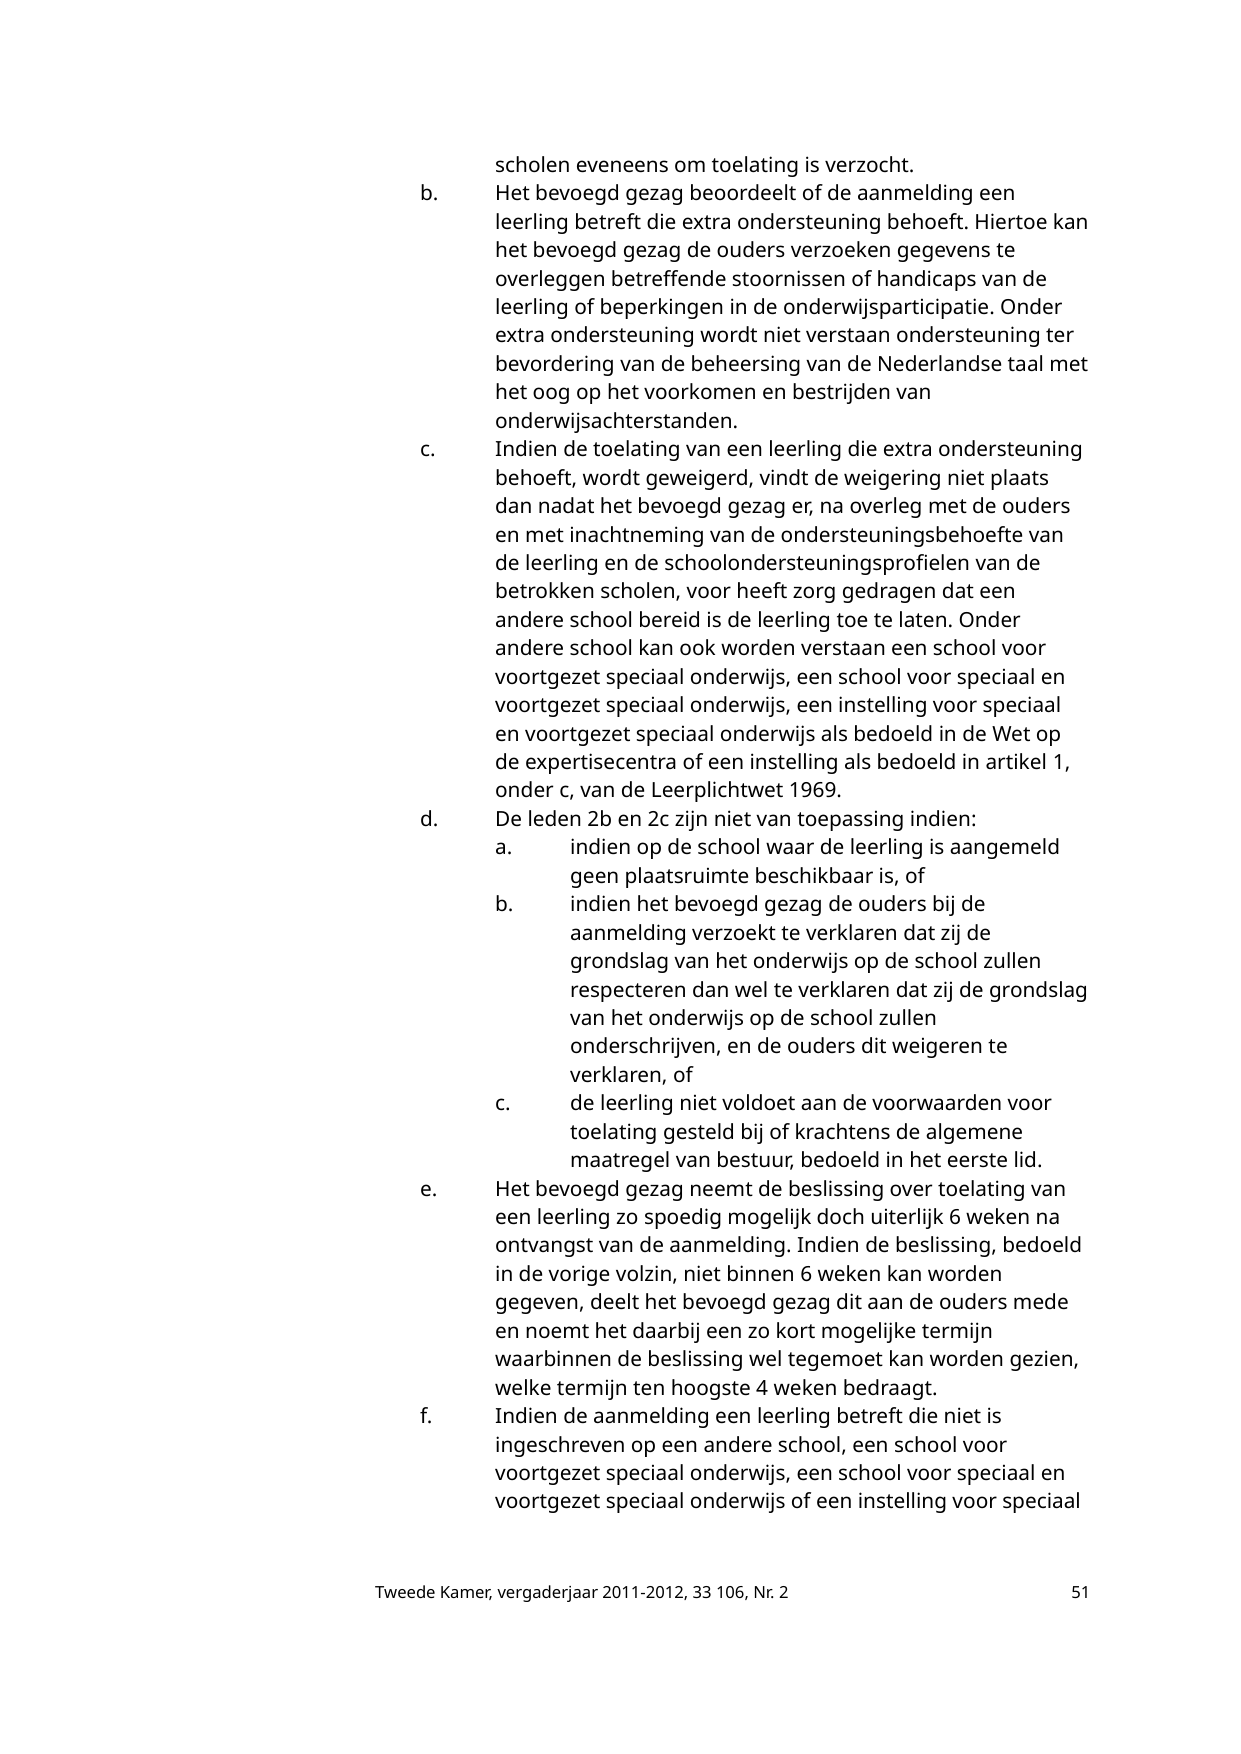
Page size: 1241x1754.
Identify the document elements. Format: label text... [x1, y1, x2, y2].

list indien het bevoegd gezag de ouders bij de aanmelding verzoekt te verklaren dat zij de grondslag van het onderwijs op de school zullen respecteren dan wel te verklaren dat zij de grondslag van het onderwijs op de school zullen onderschrijven, en de ouders dit weigeren te verklaren, of [495, 889, 1090, 1088]
list Het bevoegd gezag beoordeelt of de aanmelding een leerling betreft die extra ondersteuning behoeft. Hiertoe kan het bevoegd gezag de ouders verzoeken gegevens te overleggen betreffende stoornissen of handicaps van de leerling of beperkingen in de onderwijsparticipatie. Onder extra ondersteuning wordt niet verstaan ondersteuning ter bevordering van de beheersing van de Nederlandse taal met het oog op het voorkomen en bestrijden van onderwijsachterstanden. [420, 178, 1090, 434]
list de leerling niet voldoet aan de voorwaarden voor toelating gesteld bij of krachtens de algemene maatregel van bestuur, bedoeld in het eerste lid. [495, 1088, 1090, 1174]
list scholen eveneens om toelating is verzocht. [420, 150, 1090, 178]
list Indien de toelating van een leerling die extra ondersteuning behoeft, wordt geweigerd, vindt de weigering niet plaats dan nadat het bevoegd gezag er, na overleg met de ouders en met inachtneming van de ondersteuningsbehoefte van de leerling en de schoolondersteuningsprofielen van de betrokken scholen, voor heeft zorg gedragen dat een andere school bereid is de leerling toe te laten. Onder andere school kan ook worden verstaan een school voor voortgezet speciaal onderwijs, een school voor speciaal en voortgezet speciaal onderwijs, een instelling voor speciaal en voortgezet speciaal onderwijs als bedoeld in de Wet op de expertisecentra of een instelling als bedoeld in artikel 1, onder c, van de Leerplichtwet 1969. [420, 434, 1090, 804]
list indien op de school waar de leerling is aangemeld geen plaatsruimte beschikbaar is, of [495, 832, 1090, 889]
list Indien de aanmelding een leerling betreft die niet is ingeschreven op een andere school, een school voor voortgezet speciaal onderwijs, een school voor speciaal en voortgezet speciaal onderwijs of een instelling voor speciaal [420, 1401, 1090, 1515]
list De leden 2b en 2c zijn niet van toepassing indien: [420, 804, 1090, 832]
list Het bevoegd gezag neemt de beslissing over toelating van een leerling zo spoedig mogelijk doch uiterlijk 6 weken na ontvangst van de aanmelding. Indien de beslissing, bedoeld in de vorige volzin, niet binnen 6 weken kan worden gegeven, deelt het bevoegd gezag dit aan de ouders mede en noemt het daarbij een zo kort mogelijke termijn waarbinnen de beslissing wel tegemoet kan worden gezien, welke termijn ten hoogste 4 weken bedraagt. [420, 1174, 1090, 1401]
